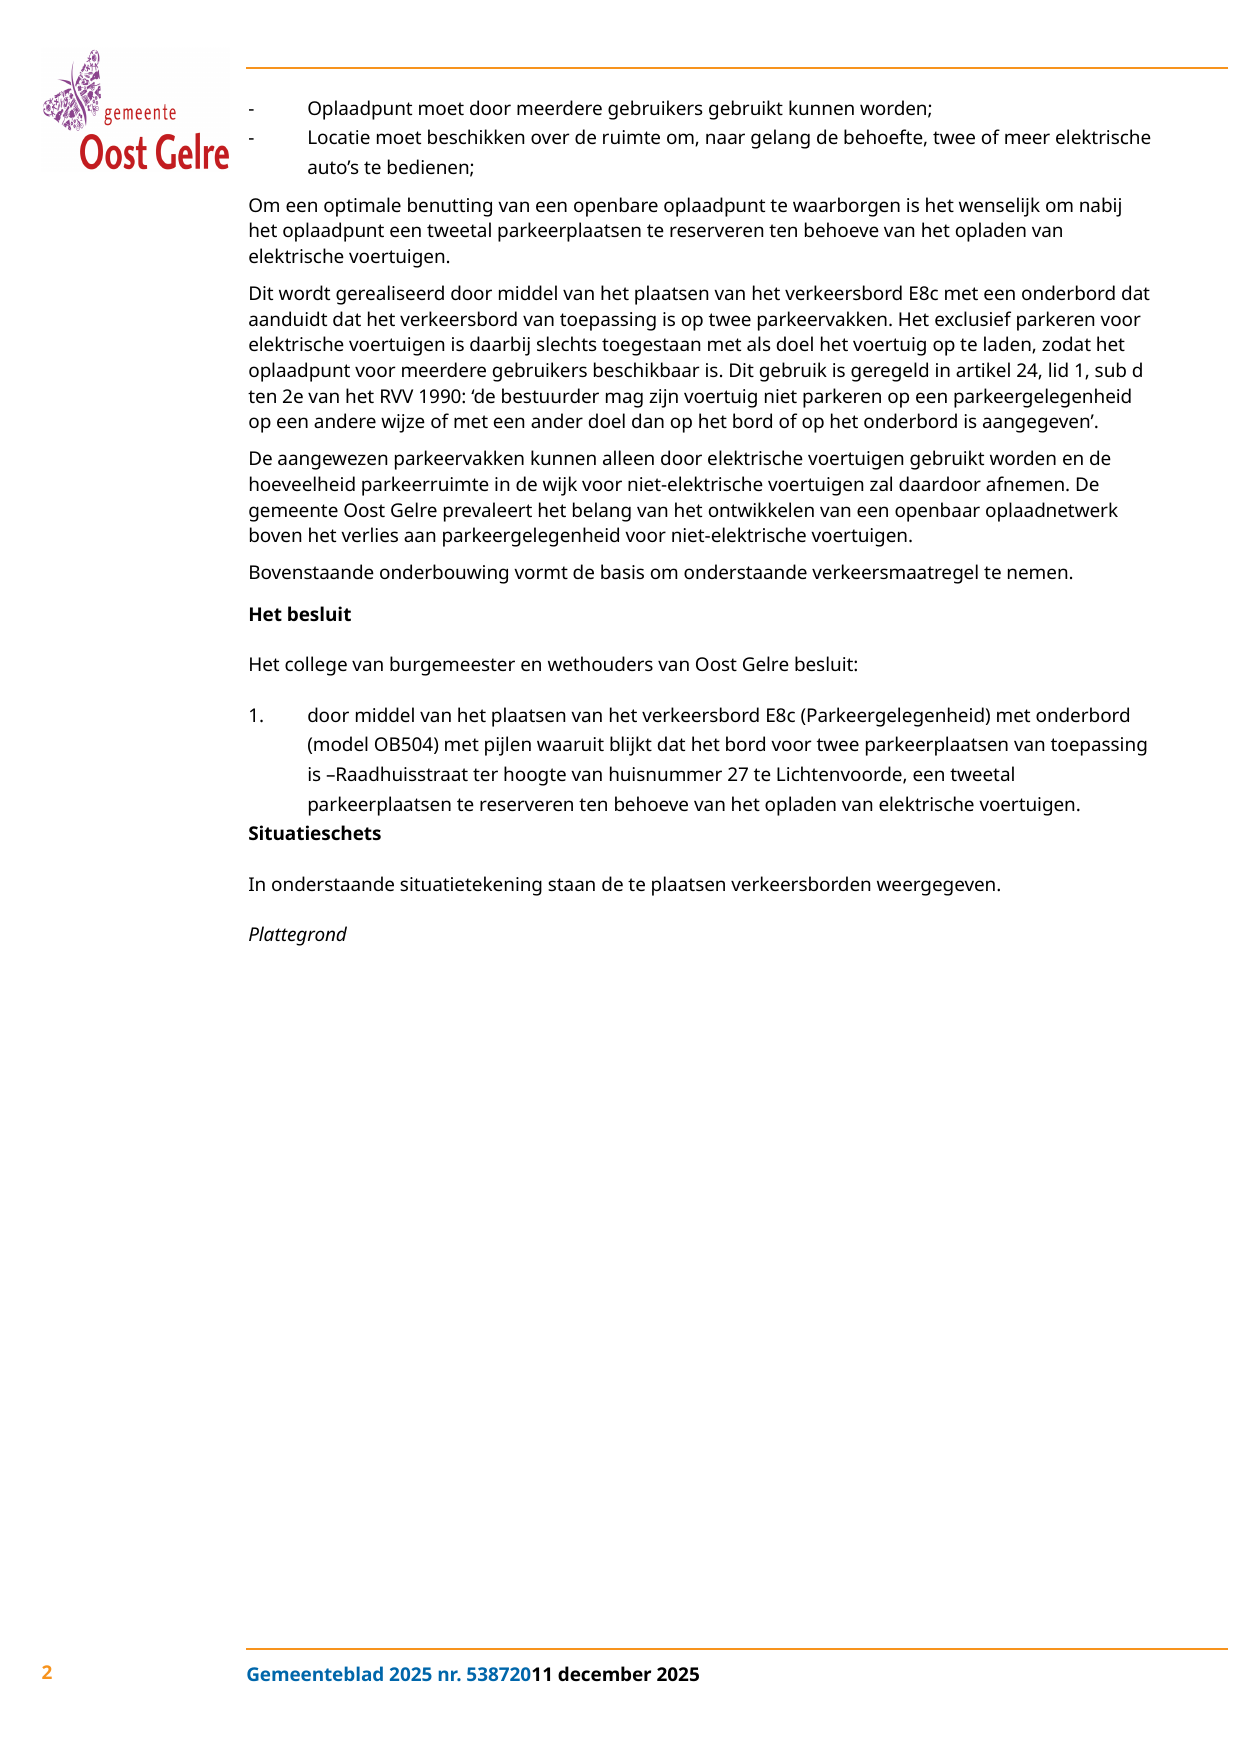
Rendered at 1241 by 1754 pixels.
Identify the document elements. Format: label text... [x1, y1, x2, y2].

text Situatieschets [248, 820, 1152, 846]
text Bovenstaande onderbouwing vormt de basis om onderstaande verkeersmaatregel te nemen. [248, 559, 1152, 585]
list door middel van het plaatsen van het verkeersbord E8c (Parkeergelegenheid) met onderbord (model OB504) met pijlen waaruit blijkt dat het bord voor twee parkeerplaatsen van toepassing is –Raadhuisstraat ter hoogte van huisnummer 27 te Lichtenvoorde, een tweetal parkeerplaatsen te reserveren ten behoeve van het opladen van elektrische voertuigen. [248, 702, 1152, 816]
text Plattegrond [248, 921, 1152, 947]
list Oplaadpunt moet door meerdere gebruikers gebruikt kunnen worden; [248, 95, 1152, 121]
picture [41, 47, 231, 172]
text Dit wordt gerealiseerd door middel van het plaatsen van het verkeersbord E8c met een onderbord dat aanduidt dat het verkeersbord van toepassing is op twee parkeervakken. Het exclusief parkeren voor elektrische voertuigen is daarbij slechts toegestaan met als doel het voertuig op te laden, zodat het oplaadpunt voor meerdere gebruikers beschikbaar is. Dit gebruik is geregeld in artikel 24, lid 1, sub d ten 2e van het RVV 1990: ‘de bestuurder mag zijn voertuig niet parkeren op een parkeergelegenheid op een andere wijze of met een ander doel dan op het bord of op het onderbord is aangegeven’. [248, 280, 1152, 434]
text De aangewezen parkeervakken kunnen alleen door elektrische voertuigen gebruikt worden en de hoeveelheid parkeerruimte in de wijk voor niet-elektrische voertuigen zal daardoor afnemen. De gemeente Oost Gelre prevaleert het belang van het ontwikkelen van een openbaar oplaadnetwerk boven het verlies aan parkeergelegenheid voor niet-elektrische voertuigen. [248, 445, 1152, 548]
text Om een optimale benutting van een openbare oplaadpunt te waarborgen is het wenselijk om nabij het oplaadpunt een tweetal parkeerplaatsen te reserveren ten behoeve van het opladen van elektrische voertuigen. [248, 192, 1152, 269]
list Locatie moet beschikken over de ruimte om, naar gelang de behoefte, twee of meer elektrische auto’s te bedienen; [248, 124, 1152, 180]
text Het besluit [248, 601, 1152, 627]
text Het college van burgemeester en wethouders van Oost Gelre besluit: [248, 652, 1152, 677]
text In onderstaande situatietekening staan de te plaatsen verkeersborden weergegeven. [248, 871, 1152, 896]
